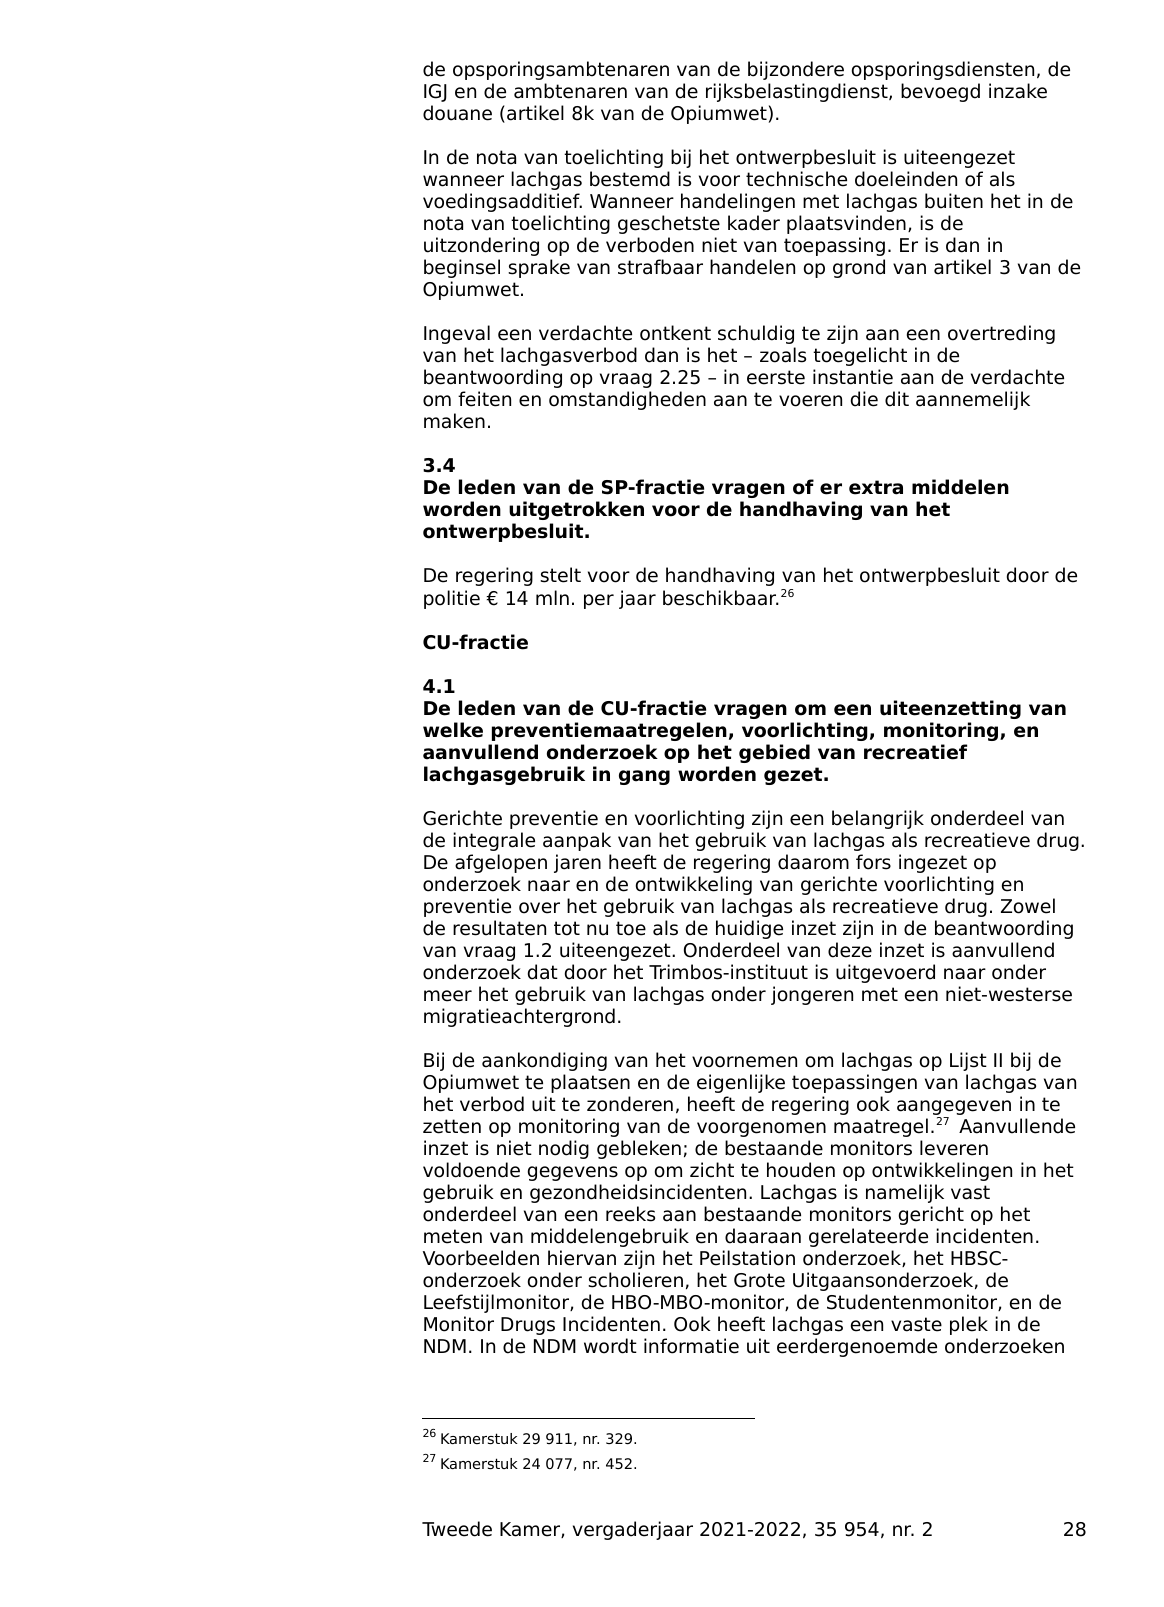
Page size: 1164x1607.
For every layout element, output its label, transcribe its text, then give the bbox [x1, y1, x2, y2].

text De regering stelt voor de handhaving van het ontwerpbesluit door de politie € 14 mln. per jaar beschikbaar. [422, 565, 1087, 609]
text Bij de aankondiging van het voornemen om lachgas op Lijst II bij de Opiumwet te plaatsen en de eigenlijke toepassingen van lachgas van het verbod uit te zonderen, heeft de regering ook aangegeven in te zetten op monitoring van de voorgenomen maatregel. Aanvullende inzet is niet nodig gebleken; de bestaande monitors leveren voldoende gegevens op om zicht te houden op ontwikkelingen in het gebruik en gezondheidsincidenten. Lachgas is namelijk vast onderdeel van een reeks aan bestaande monitors gericht op het meten van middelengebruik en daaraan gerelateerde incidenten. Voorbeelden hiervan zijn het Peilstation onderzoek, het HBSC-onderzoek onder scholieren, het Grote Uitgaansonderzoek, de Leefstijlmonitor, de HBO-MBO-monitor, de Studentenmonitor, en de Monitor Drugs Incidenten. Ook heeft lachgas een vaste plek in de NDM. In de NDM wordt informatie uit eerdergenoemde onderzoeken [422, 1050, 1087, 1357]
text De leden van de CU-fractie vragen om een uiteenzetting van welke preventiemaatregelen, voorlichting, monitoring, en aanvullend onderzoek op het gebied van recreatief lachgasgebruik in gang worden gezet. [422, 698, 1087, 786]
text Gerichte preventie en voorlichting zijn een belangrijk onderdeel van de integrale aanpak van het gebruik van lachgas als recreatieve drug. De afgelopen jaren heeft de regering daarom fors ingezet op onderzoek naar en de ontwikkeling van gerichte voorlichting en preventie over het gebruik van lachgas als recreatieve drug. Zowel de resultaten tot nu toe als de huidige inzet zijn in de beantwoording van vraag 1.2 uiteengezet. Onderdeel van deze inzet is aanvullend onderzoek dat door het Trimbos-instituut is uitgevoerd naar onder meer het gebruik van lachgas onder jongeren met een niet-westerse migratieachtergrond. [422, 808, 1087, 1028]
text In de nota van toelichting bij het ontwerpbesluit is uiteengezet wanneer lachgas bestemd is voor technische doeleinden of als voedingsadditief. Wanneer handelingen met lachgas buiten het in de nota van toelichting geschetste kader plaatsvinden, is de uitzondering op de verboden niet van toepassing. Er is dan in beginsel sprake van strafbaar handelen op grond van artikel 3 van de Opiumwet. [422, 147, 1087, 301]
subtitle CU-fractie [422, 632, 1087, 653]
text Kamerstuk 24 077, nr. 452. [422, 1452, 1087, 1474]
text Ingeval een verdachte ontkent schuldig te zijn aan een overtreding van het lachgasverbod dan is het – zoals toegelicht in de beantwoording op vraag 2.25 – in eerste instantie aan de verdachte om feiten en omstandigheden aan te voeren die dit aannemelijk maken. [422, 323, 1087, 433]
text 3.4 [422, 455, 1087, 477]
text De leden van de SP-fractie vragen of er extra middelen worden uitgetrokken voor de handhaving van het ontwerpbesluit. [422, 477, 1087, 543]
text de opsporingsambtenaren van de bijzondere opsporingsdiensten, de IGJ en de ambtenaren van de rijksbelastingdienst, bevoegd inzake douane (artikel 8k van de Opiumwet). [422, 59, 1087, 125]
text Kamerstuk 29 911, nr. 329. [422, 1427, 1087, 1449]
text 4.1 [422, 676, 1087, 698]
